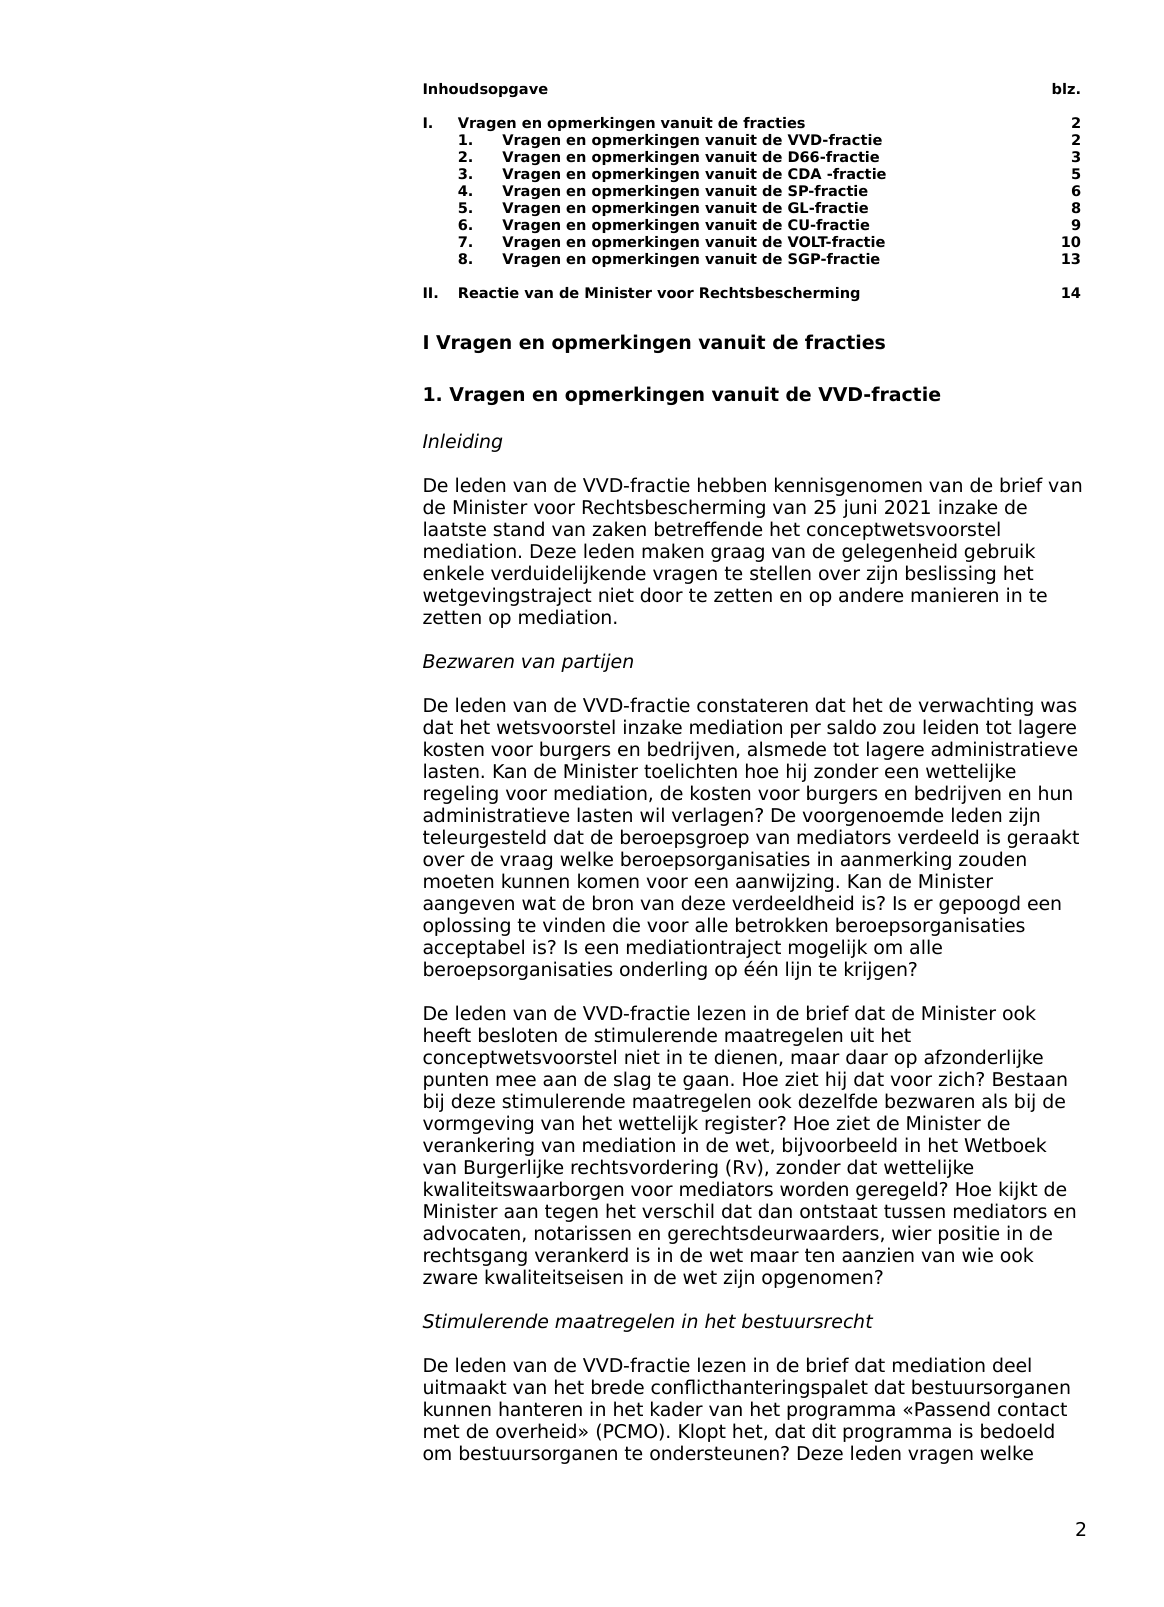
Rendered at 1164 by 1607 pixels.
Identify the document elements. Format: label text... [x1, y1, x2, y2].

table_cell [496, 268, 1028, 285]
table_cell [452, 268, 496, 285]
table_cell 10 [1028, 234, 1087, 251]
table_cell 14 [1028, 285, 1087, 302]
table_cell 6 [1028, 183, 1087, 200]
table_cell Vragen en opmerkingen vanuit de SP-fractie [496, 183, 1028, 200]
table_cell Vragen en opmerkingen vanuit de D66-fractie [496, 149, 1028, 166]
table_cell 5 [1028, 166, 1087, 183]
text De leden van de VVD-fractie constateren dat het de verwachting was dat het wetsvoorstel inzake mediation per saldo zou leiden tot lagere kosten voor burgers en bedrijven, alsmede tot lagere administratieve lasten. Kan de Minister toelichten hoe hij zonder een wettelijke regeling voor mediation, de kosten voor burgers en bedrijven en hun administratieve lasten wil verlagen? De voorgenoemde leden zijn teleurgesteld dat de beroepsgroep van mediators verdeeld is geraakt over de vraag welke beroepsorganisaties in aanmerking zouden moeten kunnen komen voor een aanwijzing. Kan de Minister aangeven wat de bron van deze verdeeldheid is? Is er gepoogd een oplossing te vinden die voor alle betrokken beroepsorganisaties acceptabel is? Is een mediationtraject mogelijk om alle beroepsorganisaties onderling op één lijn te krijgen? [422, 695, 1087, 981]
table_cell Vragen en opmerkingen vanuit de SGP-fractie [496, 251, 1028, 268]
subtitle I Vragen en opmerkingen vanuit de fracties [422, 332, 1087, 354]
table_cell 13 [1028, 251, 1087, 268]
table_header Inhoudsopgave [422, 81, 1028, 98]
table_cell [1028, 98, 1087, 115]
table_cell [422, 166, 452, 183]
table_cell [422, 234, 452, 251]
table_cell Vragen en opmerkingen vanuit de VOLT-fractie [496, 234, 1028, 251]
subtitle Stimulerende maatregelen in het bestuursrecht [422, 1311, 1087, 1333]
table_cell 6. [452, 217, 496, 234]
table_cell 8. [452, 251, 496, 268]
subtitle Bezwaren van partijen [422, 651, 1087, 673]
table_cell [422, 200, 452, 217]
text De leden van de VVD-fractie lezen in de brief dat mediation deel uitmaakt van het brede conflicthanteringspalet dat bestuursorganen kunnen hanteren in het kader van het programma «Passend contact met de overheid» (PCMO). Klopt het, dat dit programma is bedoeld om bestuursorganen te ondersteunen? Deze leden vragen welke [422, 1355, 1087, 1465]
table_cell II. [422, 285, 452, 302]
table_cell [422, 251, 452, 268]
table_cell [422, 132, 452, 149]
table_cell 3 [1028, 149, 1087, 166]
table_cell 8 [1028, 200, 1087, 217]
table_cell 5. [452, 200, 496, 217]
table_cell [1028, 268, 1087, 285]
text De leden van de VVD-fractie lezen in de brief dat de Minister ook heeft besloten de stimulerende maatregelen uit het conceptwetsvoorstel niet in te dienen, maar daar op afzonderlijke punten mee aan de slag te gaan. Hoe ziet hij dat voor zich? Bestaan bij deze stimulerende maatregelen ook dezelfde bezwaren als bij de vormgeving van het wettelijk register? Hoe ziet de Minister de verankering van mediation in de wet, bijvoorbeeld in het Wetboek van Burgerlijke rechtsvordering (Rv), zonder dat wettelijke kwaliteitswaarborgen voor mediators worden geregeld? Hoe kijkt de Minister aan tegen het verschil dat dan ontstaat tussen mediators en advocaten, notarissen en gerechtsdeurwaarders, wier positie in de rechtsgang verankerd is in de wet maar ten aanzien van wie ook zware kwaliteitseisen in de wet zijn opgenomen? [422, 1003, 1087, 1289]
table_cell Vragen en opmerkingen vanuit de CDA -fractie [496, 166, 1028, 183]
table_cell [452, 98, 496, 115]
table_cell Vragen en opmerkingen vanuit de VVD-fractie [496, 132, 1028, 149]
table_cell 9 [1028, 217, 1087, 234]
table_cell [422, 217, 452, 234]
table_cell 7. [452, 234, 496, 251]
table_cell 3. [452, 166, 496, 183]
table_cell [496, 98, 1028, 115]
table_cell 2 [1028, 132, 1087, 149]
table_header blz. [1028, 81, 1087, 98]
table_cell [422, 268, 452, 285]
table_cell I. [422, 115, 452, 132]
table_cell 4. [452, 183, 496, 200]
table_cell 1. [452, 132, 496, 149]
subtitle Inleiding [422, 431, 1087, 453]
table_cell Vragen en opmerkingen vanuit de fracties [452, 115, 1028, 132]
table_cell 2 [1028, 115, 1087, 132]
table_cell 2. [452, 149, 496, 166]
table_cell Reactie van de Minister voor Rechtsbescherming [452, 285, 1028, 302]
table_cell [422, 98, 452, 115]
subtitle 1. Vragen en opmerkingen vanuit de VVD-fractie [422, 384, 1087, 406]
text De leden van de VVD-fractie hebben kennisgenomen van de brief van de Minister voor Rechtsbescherming van 25 juni 2021 inzake de laatste stand van zaken betreffende het conceptwetsvoorstel mediation. Deze leden maken graag van de gelegenheid gebruik enkele verduidelijkende vragen te stellen over zijn beslissing het wetgevingstraject niet door te zetten en op andere manieren in te zetten op mediation. [422, 475, 1087, 629]
table_cell Vragen en opmerkingen vanuit de GL-fractie [496, 200, 1028, 217]
table_cell [422, 149, 452, 166]
table_cell Vragen en opmerkingen vanuit de CU-fractie [496, 217, 1028, 234]
table_cell [422, 183, 452, 200]
